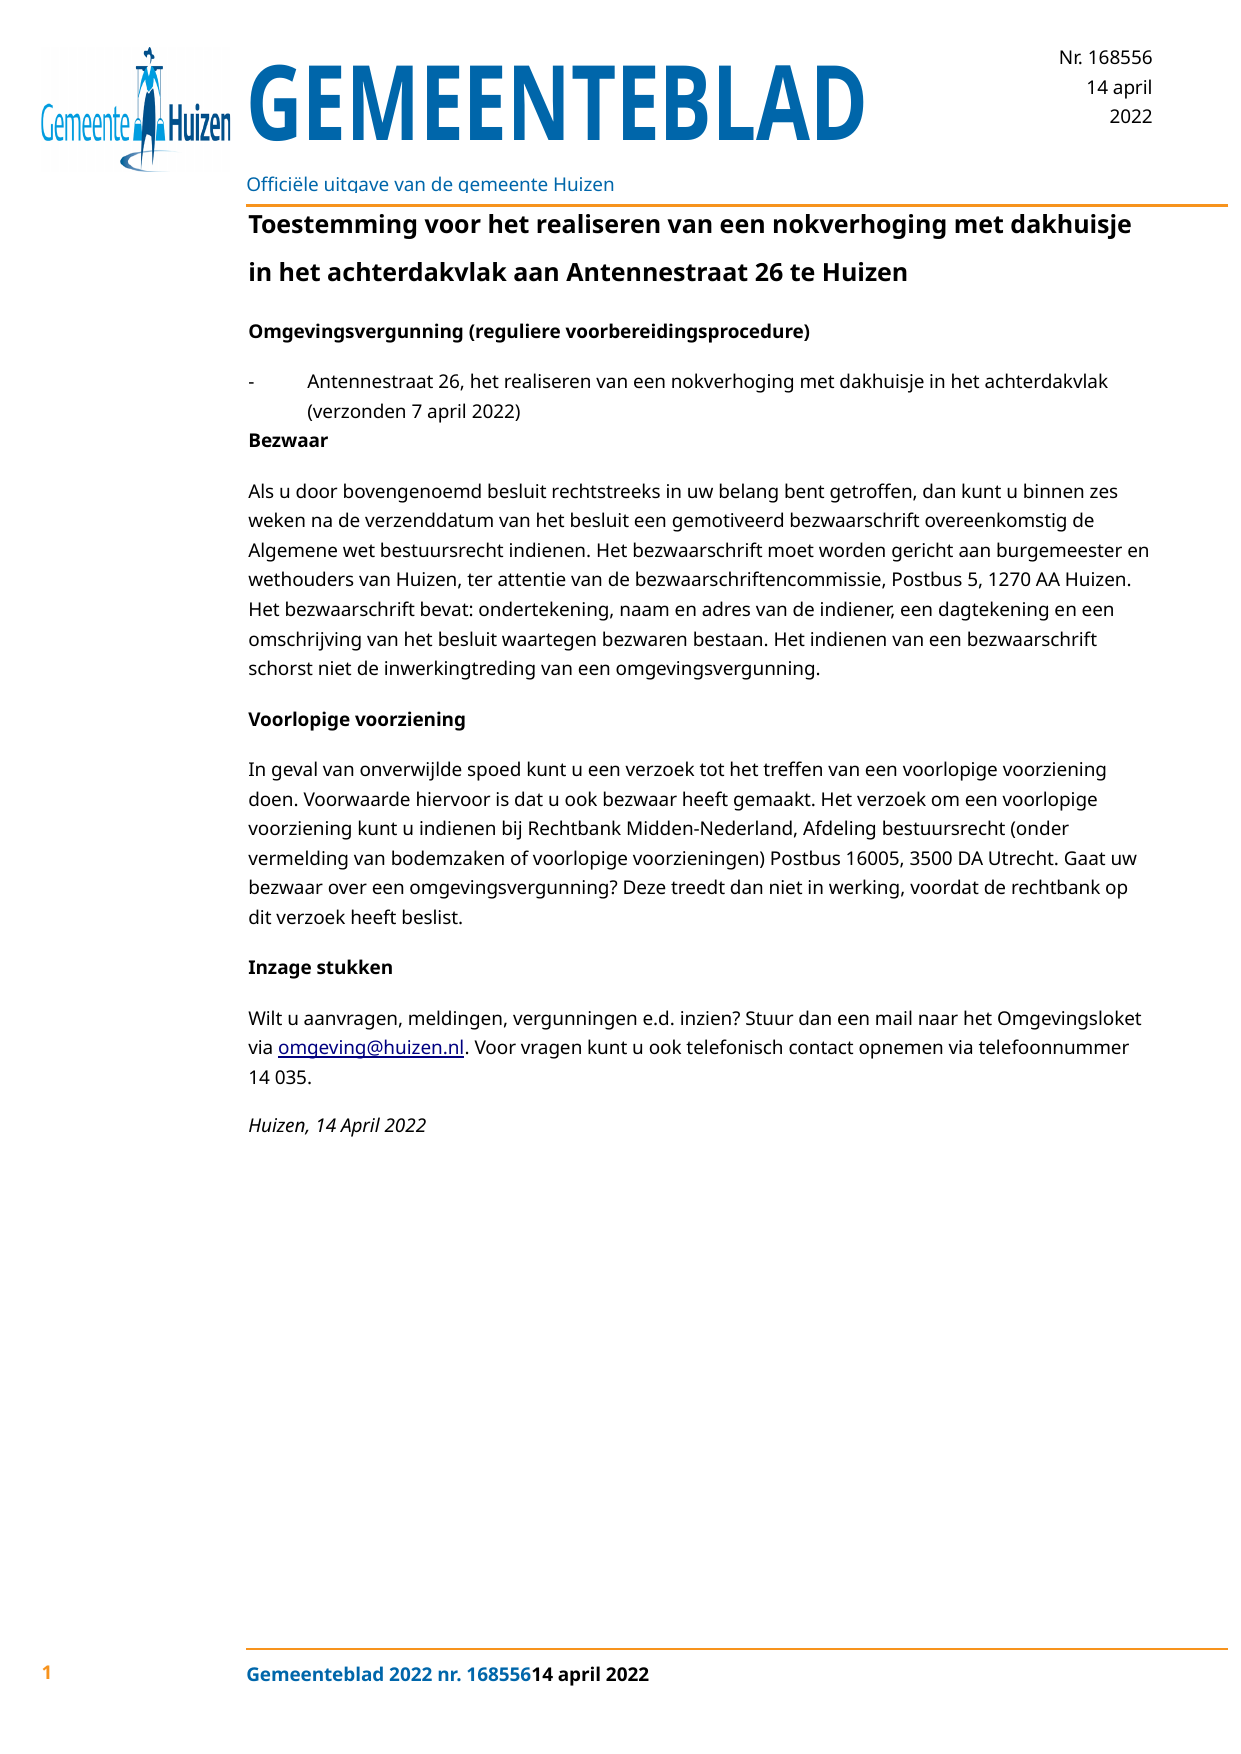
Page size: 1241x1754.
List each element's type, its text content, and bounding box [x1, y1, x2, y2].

text Inzage stukken [248, 954, 1152, 980]
text Huizen, 14 April 2022 [248, 1112, 1152, 1138]
text Wilt u aanvragen, meldingen, vergunningen e.d. inzien? Stuur dan een mail naar het Omgevingsloket via omgeving@huizen.nl. Voor vragen kunt u ook telefonisch contact opnemen via telefoonnummer 14 035. [248, 1005, 1152, 1090]
text Toestemming voor het realiseren van een nokverhoging met dakhuisje in het achterdakvlak aan Antennestraat 26 te Huizen [248, 207, 1152, 288]
text In geval van onverwijlde spoed kunt u een verzoek tot het treffen van een voorlopige voorziening doen. Voorwaarde hiervoor is dat u ook bezwaar heeft gemaakt. Het verzoek om een voorlopige voorziening kunt u indienen bij Rechtbank Midden-Nederland, Afdeling bestuursrecht (onder vermelding van bodemzaken of voorlopige voorzieningen) Postbus 16005, 3500 DA Utrecht. Gaat uw bezwaar over een omgevingsvergunning? Deze treedt dan niet in werking, voordat de rechtbank op dit verzoek heeft beslist. [248, 756, 1152, 930]
text Bezwaar [248, 427, 1152, 453]
list Antennestraat 26, het realiseren van een nokverhoging met dakhuisje in het achterdakvlak (verzonden 7 april 2022) [248, 368, 1152, 424]
text Als u door bovengenoemd besluit rechtstreeks in uw belang bent getroffen, dan kunt u binnen zes weken na de verzenddatum van het besluit een gemotiveerd bezwaarschrift overeenkomstig de Algemene wet bestuursrecht indienen. Het bezwaarschrift moet worden gericht aan burgemeester en wethouders van Huizen, ter attentie van de bezwaarschriftencommissie, Postbus 5, 1270 AA Huizen. Het bezwaarschrift bevat: ondertekening, naam en adres van de indiener, een dagtekening en een omschrijving van het besluit waartegen bezwaren bestaan. Het indienen van een bezwaarschrift schorst niet de inwerkingtreding van een omgevingsvergunning. [248, 478, 1152, 681]
text Omgevingsvergunning (reguliere voorbereidingsprocedure) [248, 318, 1152, 344]
picture [41, 47, 231, 172]
text Voorlopige voorziening [248, 706, 1152, 732]
